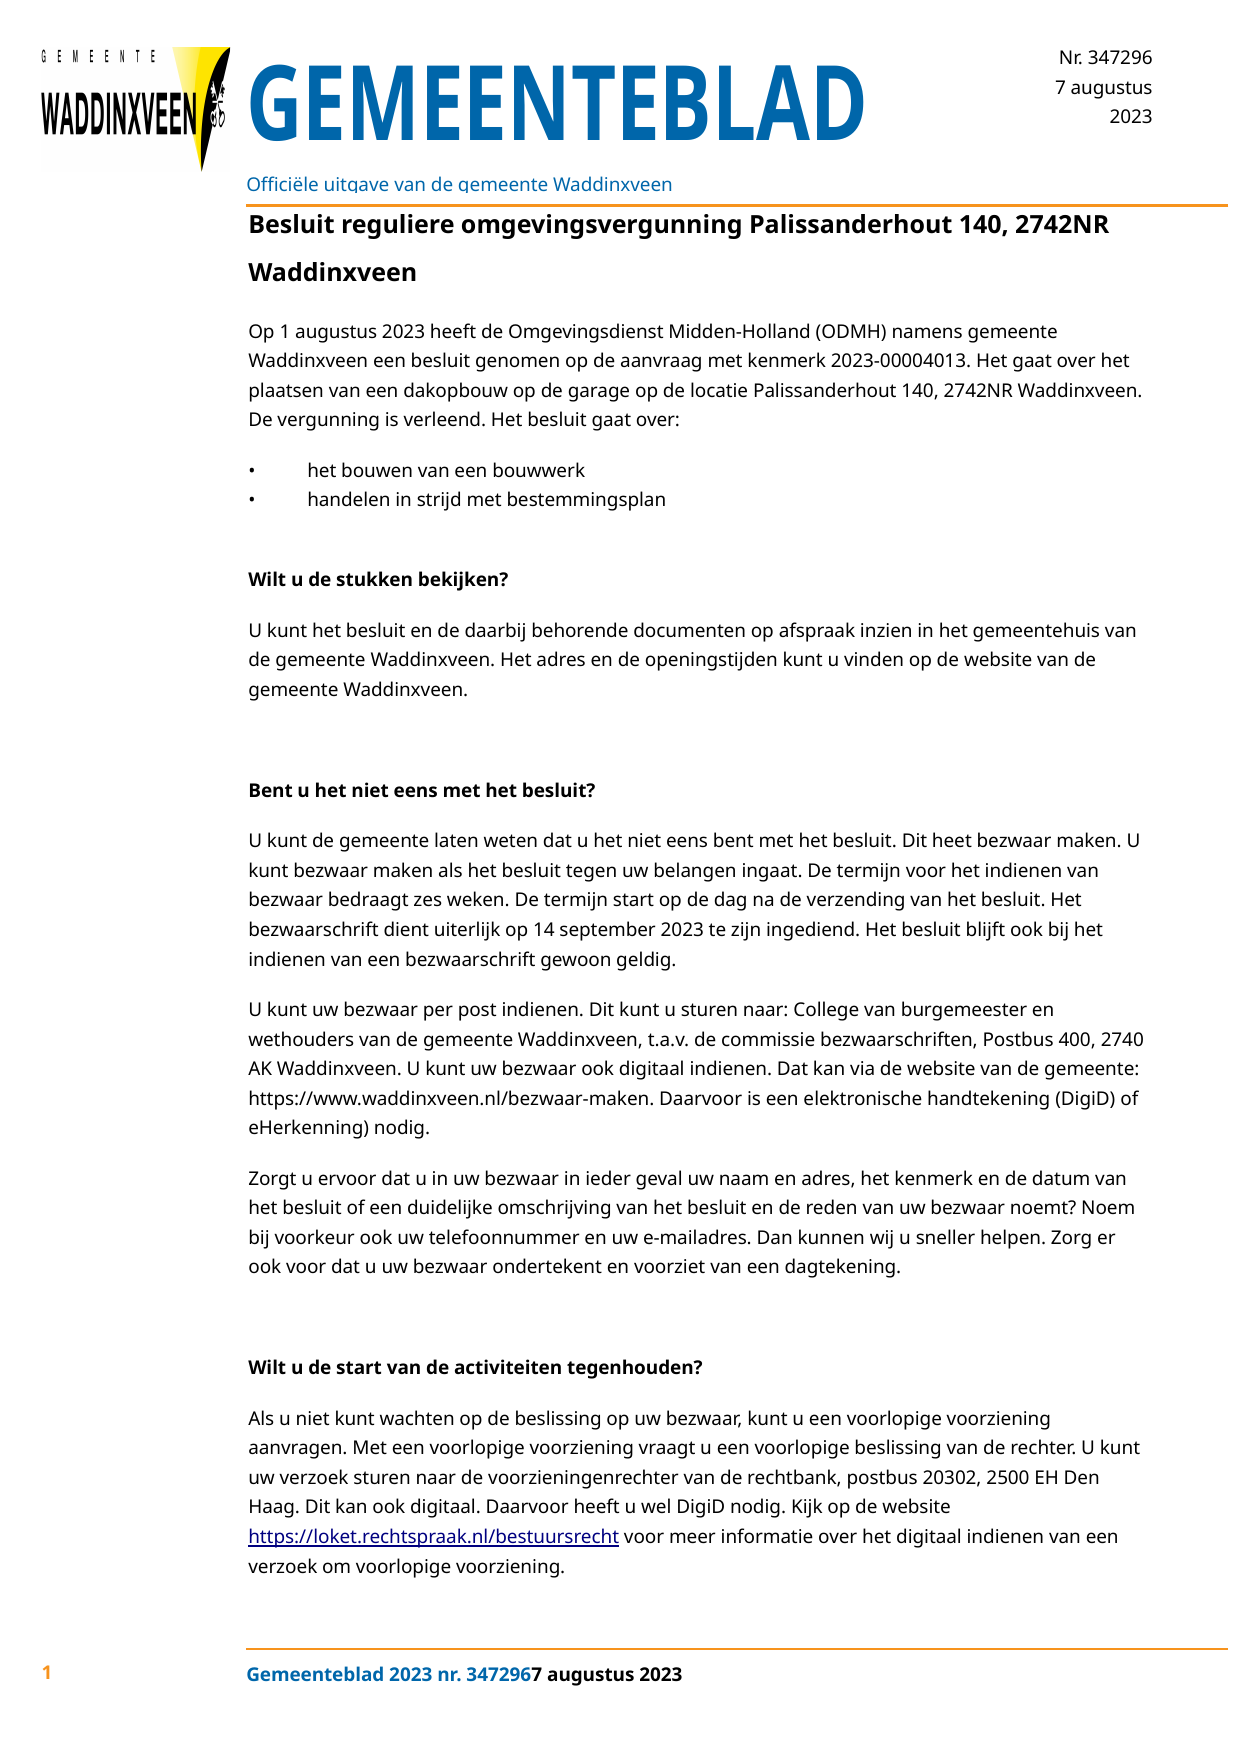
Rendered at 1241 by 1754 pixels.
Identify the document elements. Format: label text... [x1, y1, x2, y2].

text Wilt u de stukken bekijken? [248, 567, 1152, 592]
picture [41, 47, 231, 172]
text Op 1 augustus 2023 heeft de Omgevingsdienst Midden-Holland (ODMH) namens gemeente Waddinxveen een besluit genomen op de aanvraag met kenmerk 2023-00004013. Het gaat over het plaatsen van een dakopbouw op de garage op de locatie Palissanderhout 140, 2742NR Waddinxveen. De vergunning is verleend. Het besluit gaat over: [248, 318, 1152, 432]
text Bent u het niet eens met het besluit? [248, 777, 1152, 803]
text U kunt de gemeente laten weten dat u het niet eens bent met het besluit. Dit heet bezwaar maken. U kunt bezwaar maken als het besluit tegen uw belangen ingaat. De termijn voor het indienen van bezwaar bedraagt zes weken. De termijn start op de dag na de verzending van het besluit. Het bezwaarschrift dient uiterlijk op 14 september 2023 te zijn ingediend. Het besluit blijft ook bij het indienen van een bezwaarschrift gewoon geldig. [248, 827, 1152, 972]
text Zorgt u ervoor dat u in uw bezwaar in ieder geval uw naam en adres, het kenmerk en de datum van het besluit of een duidelijke omschrijving van het besluit en de reden van uw bezwaar noemt? Noem bij voorkeur ook uw telefoonnummer en uw e-mailadres. Dan kunnen wij u sneller helpen. Zorg er ook voor dat u uw bezwaar ondertekent en voorziet van een dagtekening. [248, 1165, 1152, 1279]
list het bouwen van een bouwwerk [248, 457, 1152, 483]
text U kunt uw bezwaar per post indienen. Dit kunt u sturen naar: College van burgemeester en wethouders van de gemeente Waddinxveen, t.a.v. de commissie bezwaarschriften, Postbus 400, 2740 AK Waddinxveen. U kunt uw bezwaar ook digitaal indienen. Dat kan via de website van de gemeente: https://www.waddinxveen.nl/bezwaar-maken. Daarvoor is een elektronische handtekening (DigiD) of eHerkenning) nodig. [248, 996, 1152, 1140]
text U kunt het besluit en de daarbij behorende documenten op afspraak inzien in het gemeentehuis van de gemeente Waddinxveen. Het adres en de openingstijden kunt u vinden op de website van de gemeente Waddinxveen. [248, 617, 1152, 702]
text Besluit reguliere omgevingsvergunning Palissanderhout 140, 2742NR Waddinxveen [248, 207, 1152, 288]
text Wilt u de start van de activiteiten tegenhouden? [248, 1354, 1152, 1380]
text Als u niet kunt wachten op de beslissing op uw bezwaar, kunt u een voorlopige voorziening aanvragen. Met een voorlopige voorziening vraagt u een voorlopige beslissing van de rechter. U kunt uw verzoek sturen naar de voorzieningenrechter van de rechtbank, postbus 20302, 2500 EH Den Haag. Dit kan ook digitaal. Daarvoor heeft u wel DigiD nodig. Kijk op de website https://loket.rechtspraak.nl/bestuursrecht voor meer informatie over het digitaal indienen van een verzoek om voorlopige voorziening. [248, 1405, 1152, 1579]
list handelen in strijd met bestemmingsplan [248, 487, 1152, 512]
